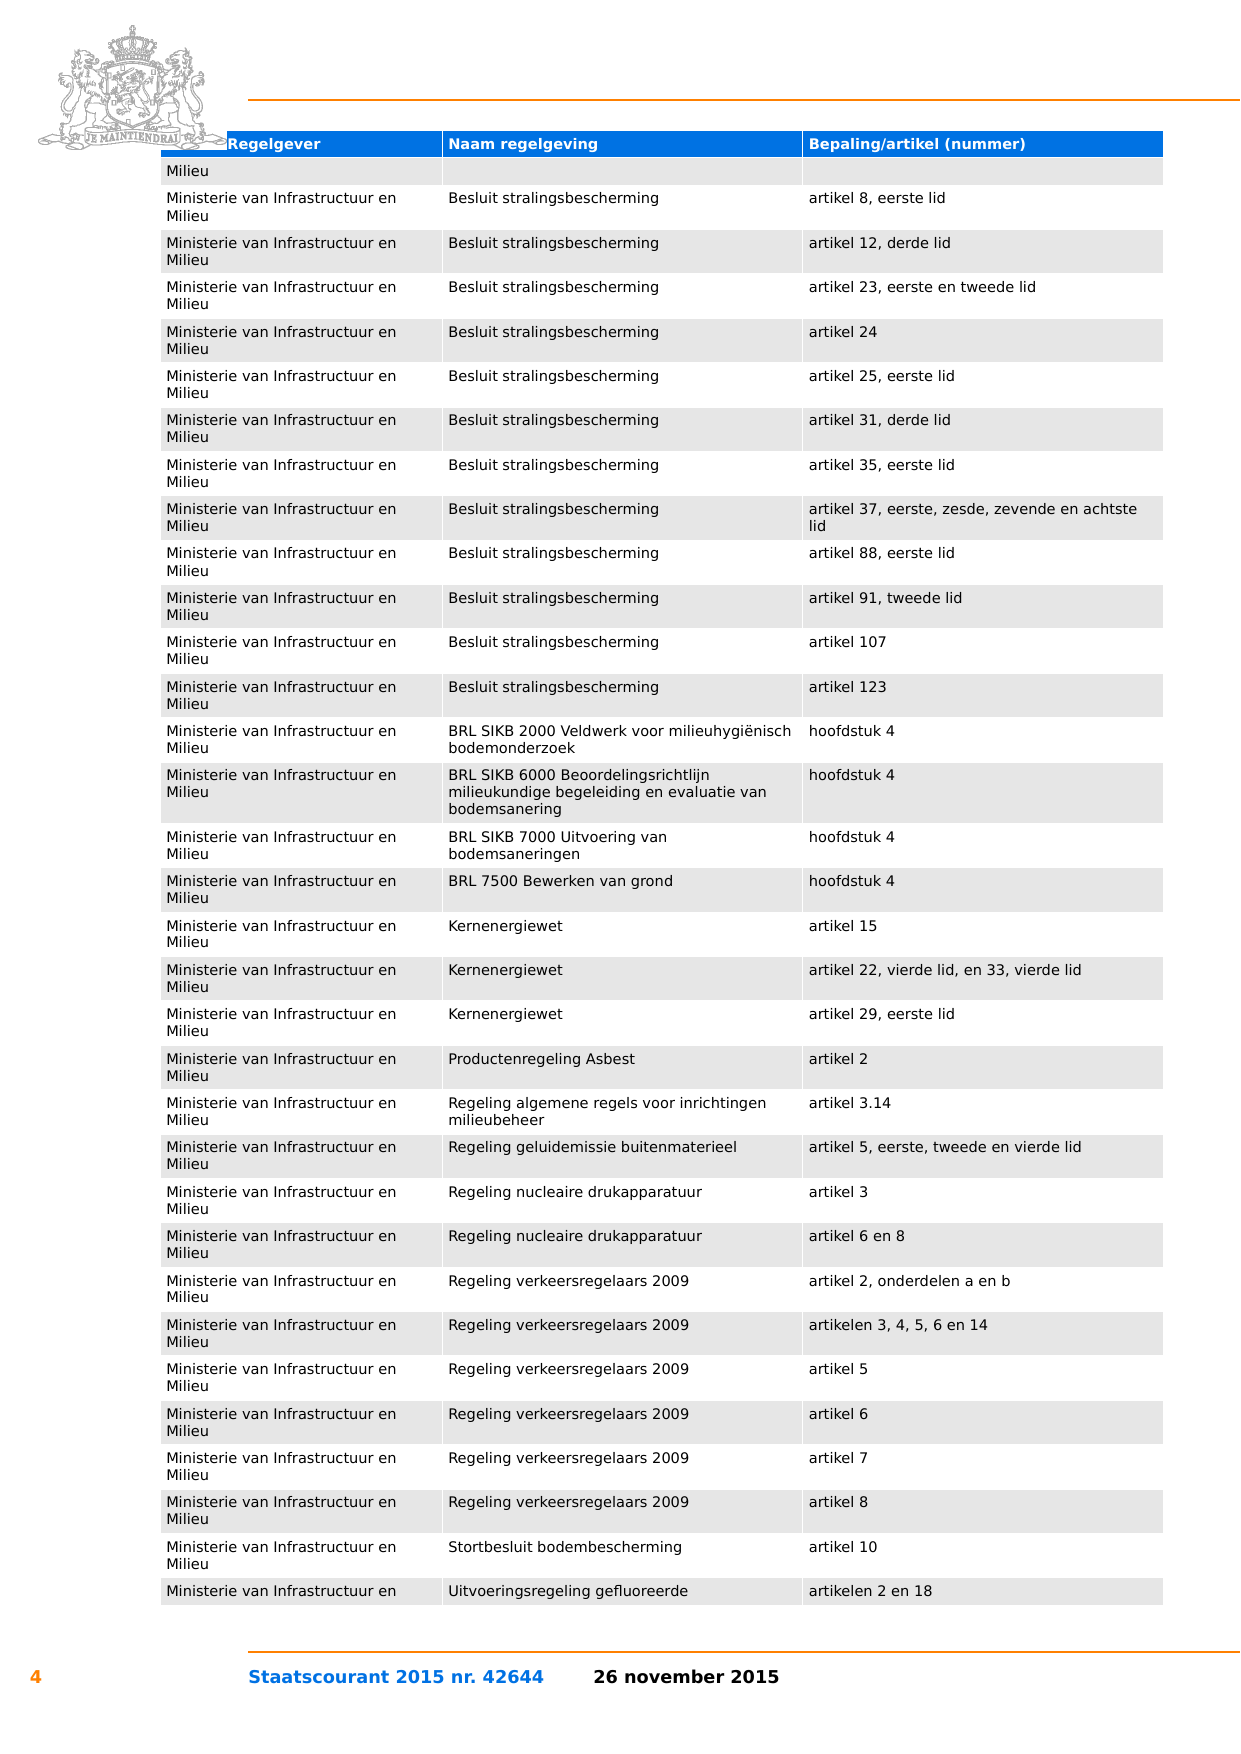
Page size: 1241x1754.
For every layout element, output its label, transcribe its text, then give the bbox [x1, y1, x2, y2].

table_cell Kernenergiewet [443, 913, 802, 956]
picture [38, 25, 227, 150]
table_cell [803, 158, 1163, 185]
table_cell Ministerie van Infrastructuur en Milieu [161, 408, 442, 451]
table_header Bepaling/artikel (nummer) [803, 131, 1163, 157]
table_cell Ministerie van Infrastructuur en Milieu [161, 674, 442, 717]
table_cell Productenregeling Asbest [443, 1046, 802, 1089]
table_cell hoofdstuk 4 [803, 718, 1163, 762]
table_cell Regeling geluidemissie buitenmaterieel [443, 1135, 802, 1178]
table_cell Ministerie van Infrastructuur en Milieu [161, 1179, 442, 1222]
table_cell Regeling verkeersregelaars 2009 [443, 1490, 802, 1533]
table_cell Ministerie van Infrastructuur en [161, 1578, 442, 1605]
table_header Naam regelgeving [443, 131, 802, 157]
table_cell artikel 6 en 8 [803, 1223, 1163, 1267]
table_cell Besluit stralingsbescherming [443, 186, 802, 229]
table_cell [443, 158, 802, 185]
table_cell Kernenergiewet [443, 957, 802, 1000]
table_cell artikel 25, eerste lid [803, 363, 1163, 407]
table_cell Ministerie van Infrastructuur en Milieu [161, 1223, 442, 1267]
table_cell Besluit stralingsbescherming [443, 585, 802, 628]
table_cell artikel 31, derde lid [803, 408, 1163, 451]
table_cell Ministerie van Infrastructuur en Milieu [161, 1001, 442, 1045]
table_cell artikel 35, eerste lid [803, 452, 1163, 495]
table_cell artikel 7 [803, 1445, 1163, 1488]
table_cell Ministerie van Infrastructuur en Milieu [161, 1490, 442, 1533]
table_cell Ministerie van Infrastructuur en Milieu [161, 319, 442, 362]
table_cell artikel 123 [803, 674, 1163, 717]
table_cell Ministerie van Infrastructuur en Milieu [161, 1534, 442, 1577]
table_cell artikel 3 [803, 1179, 1163, 1222]
table_cell artikel 3.14 [803, 1090, 1163, 1133]
table_cell Besluit stralingsbescherming [443, 275, 802, 318]
table_cell Kernenergiewet [443, 1001, 802, 1045]
table_cell Ministerie van Infrastructuur en Milieu [161, 1135, 442, 1178]
table_cell artikel 8, eerste lid [803, 186, 1163, 229]
table_cell Besluit stralingsbescherming [443, 496, 802, 540]
table_cell BRL SIKB 2000 Veldwerk voor milieuhygiënisch bodemonderzoek [443, 718, 802, 762]
table_cell artikelen 2 en 18 [803, 1578, 1163, 1605]
table_cell artikel 5, eerste, tweede en vierde lid [803, 1135, 1163, 1178]
table_cell Ministerie van Infrastructuur en Milieu [161, 957, 442, 1000]
table_cell Besluit stralingsbescherming [443, 319, 802, 362]
table_cell Ministerie van Infrastructuur en Milieu [161, 718, 442, 762]
table_cell Ministerie van Infrastructuur en Milieu [161, 1046, 442, 1089]
table_cell Besluit stralingsbescherming [443, 674, 802, 717]
table_cell Besluit stralingsbescherming [443, 452, 802, 495]
table_cell Regeling algemene regels voor inrichtingen milieubeheer [443, 1090, 802, 1133]
table_cell artikel 6 [803, 1401, 1163, 1444]
table_cell Ministerie van Infrastructuur en Milieu [161, 585, 442, 628]
table_cell artikel 22, vierde lid, en 33, vierde lid [803, 957, 1163, 1000]
table_cell Regeling verkeersregelaars 2009 [443, 1268, 802, 1311]
table_cell Ministerie van Infrastructuur en Milieu [161, 496, 442, 540]
table_cell Ministerie van Infrastructuur en Milieu [161, 230, 442, 273]
table_cell Milieu [161, 158, 442, 185]
table_cell Ministerie van Infrastructuur en Milieu [161, 452, 442, 495]
table_cell artikel 29, eerste lid [803, 1001, 1163, 1045]
table_cell Besluit stralingsbescherming [443, 541, 802, 584]
table_cell BRL 7500 Bewerken van grond [443, 868, 802, 912]
table_cell Ministerie van Infrastructuur en Milieu [161, 1445, 442, 1488]
table_cell BRL SIKB 7000 Uitvoering van bodemsaneringen [443, 824, 802, 867]
table_cell Ministerie van Infrastructuur en Milieu [161, 824, 442, 867]
table_cell Ministerie van Infrastructuur en Milieu [161, 763, 442, 823]
table_cell Uitvoeringsregeling gefluoreerde [443, 1578, 802, 1605]
table_cell hoofdstuk 4 [803, 824, 1163, 867]
table_cell Regeling verkeersregelaars 2009 [443, 1445, 802, 1488]
table_cell Ministerie van Infrastructuur en Milieu [161, 1401, 442, 1444]
table_cell Besluit stralingsbescherming [443, 230, 802, 273]
table_cell Regeling nucleaire drukapparatuur [443, 1179, 802, 1222]
table_cell Ministerie van Infrastructuur en Milieu [161, 541, 442, 584]
table_cell artikel 15 [803, 913, 1163, 956]
table_cell Stortbesluit bodembescherming [443, 1534, 802, 1577]
table_cell artikel 2, onderdelen a en b [803, 1268, 1163, 1311]
table_header Regelgever [161, 131, 442, 157]
table_cell Ministerie van Infrastructuur en Milieu [161, 868, 442, 912]
table_cell artikel 91, tweede lid [803, 585, 1163, 628]
table_cell Regeling nucleaire drukapparatuur [443, 1223, 802, 1267]
table_cell hoofdstuk 4 [803, 868, 1163, 912]
table_cell Ministerie van Infrastructuur en Milieu [161, 913, 442, 956]
table_cell Ministerie van Infrastructuur en Milieu [161, 186, 442, 229]
table_cell Besluit stralingsbescherming [443, 363, 802, 407]
table_cell BRL SIKB 6000 Beoordelingsrichtlijn milieukundige begeleiding en evaluatie van bodemsanering [443, 763, 802, 823]
table_cell Regeling verkeersregelaars 2009 [443, 1312, 802, 1355]
table_cell artikel 24 [803, 319, 1163, 362]
table_cell artikel 2 [803, 1046, 1163, 1089]
table_cell artikel 12, derde lid [803, 230, 1163, 273]
table_cell artikel 37, eerste, zesde, zevende en achtste lid [803, 496, 1163, 540]
table_cell Ministerie van Infrastructuur en Milieu [161, 1268, 442, 1311]
table_cell Regeling verkeersregelaars 2009 [443, 1356, 802, 1400]
table_cell artikel 23, eerste en tweede lid [803, 275, 1163, 318]
table_cell artikel 107 [803, 630, 1163, 673]
table_cell artikel 88, eerste lid [803, 541, 1163, 584]
table_cell artikel 8 [803, 1490, 1163, 1533]
table_cell Ministerie van Infrastructuur en Milieu [161, 1090, 442, 1133]
table_cell Ministerie van Infrastructuur en Milieu [161, 363, 442, 407]
table_cell artikel 5 [803, 1356, 1163, 1400]
table_cell Ministerie van Infrastructuur en Milieu [161, 630, 442, 673]
table_cell artikelen 3, 4, 5, 6 en 14 [803, 1312, 1163, 1355]
table_cell Besluit stralingsbescherming [443, 408, 802, 451]
table_cell Ministerie van Infrastructuur en Milieu [161, 1356, 442, 1400]
table_cell Regeling verkeersregelaars 2009 [443, 1401, 802, 1444]
table_cell Ministerie van Infrastructuur en Milieu [161, 275, 442, 318]
table_cell Ministerie van Infrastructuur en Milieu [161, 1312, 442, 1355]
table_cell artikel 10 [803, 1534, 1163, 1577]
table_cell Besluit stralingsbescherming [443, 630, 802, 673]
table_cell hoofdstuk 4 [803, 763, 1163, 823]
